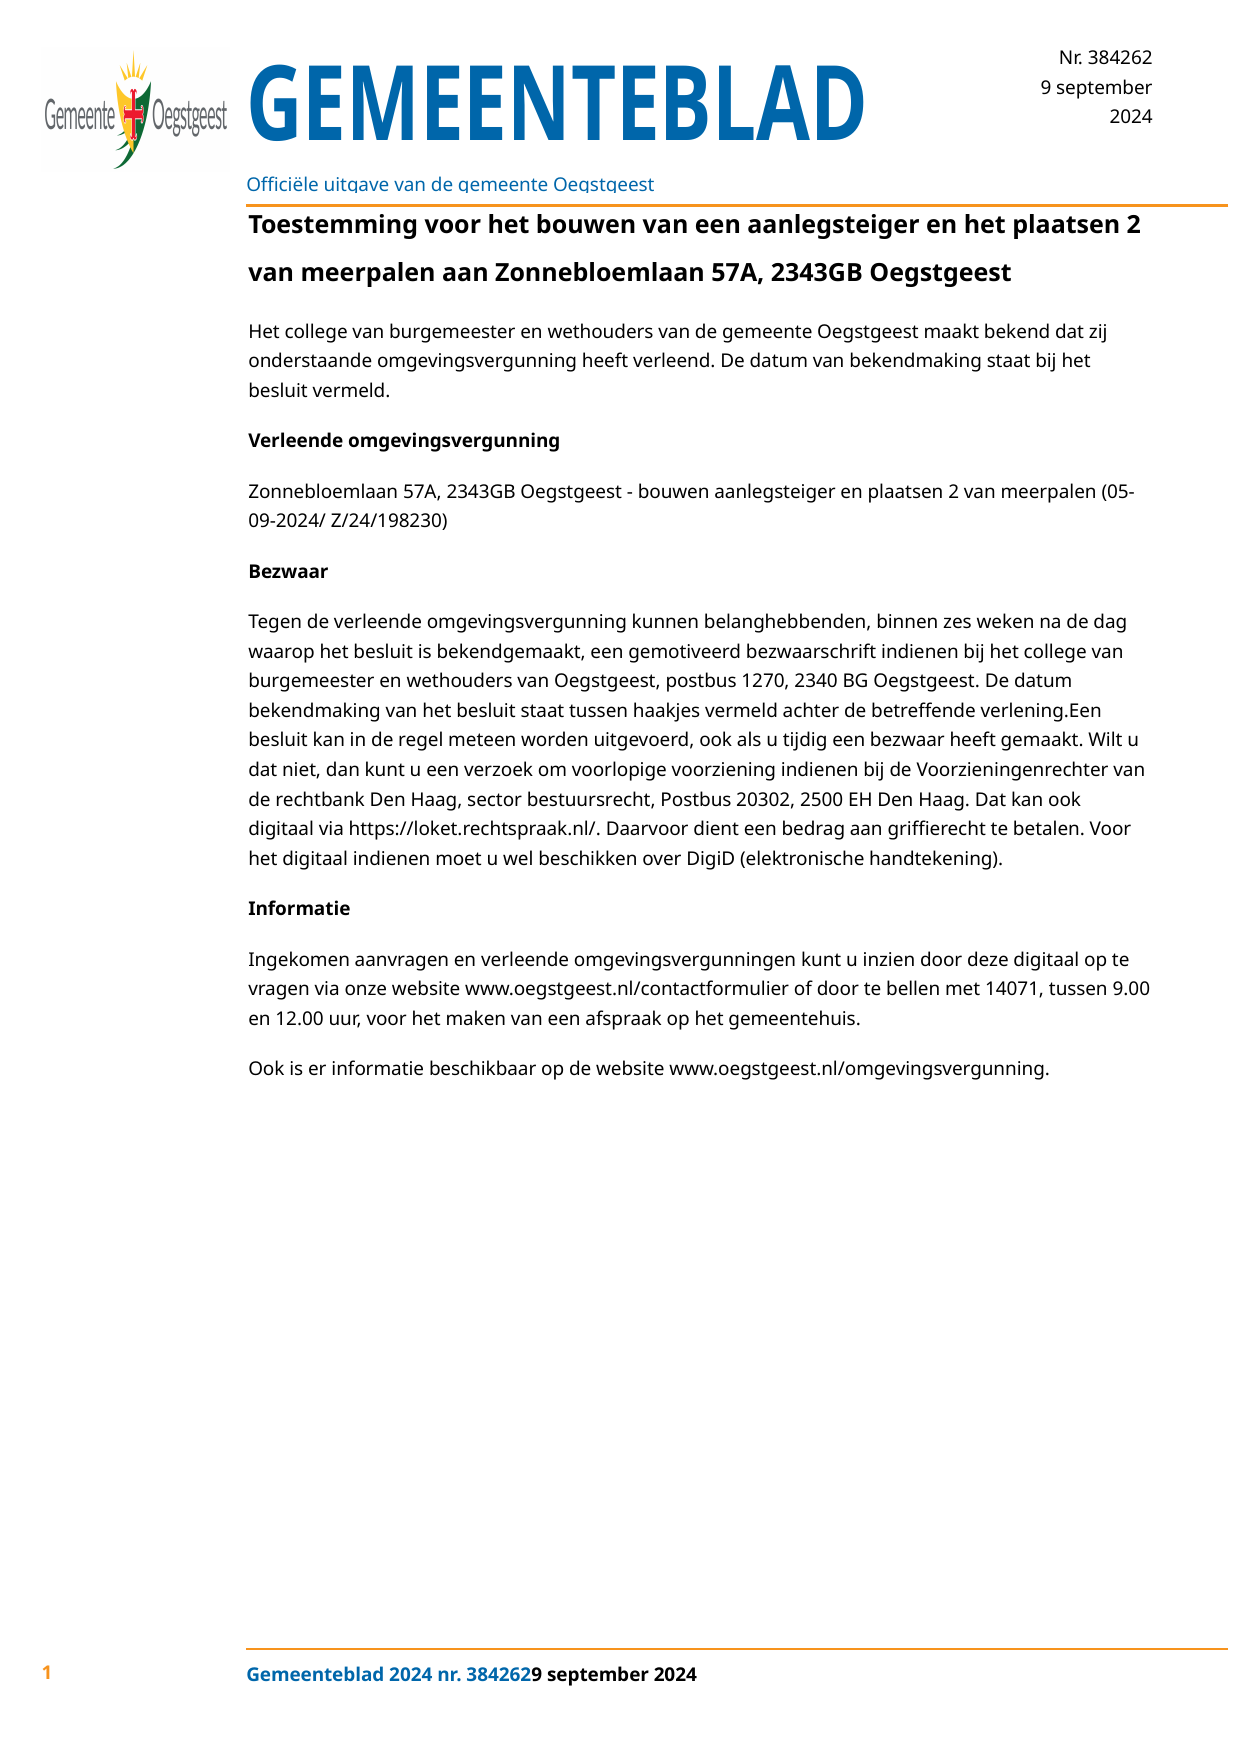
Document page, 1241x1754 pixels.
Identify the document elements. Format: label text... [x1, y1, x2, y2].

text Informatie [248, 895, 1152, 921]
text Toestemming voor het bouwen van een aanlegsteiger en het plaatsen 2 van meerpalen aan Zonnebloemlaan 57A, 2343GB Oegstgeest [248, 207, 1152, 288]
text Ingekomen aanvragen en verleende omgevingsvergunningen kunt u inzien door deze digitaal op te vragen via onze website www.oegstgeest.nl/contactformulier of door te bellen met 14071, tussen 9.00 en 12.00 uur, voor het maken van een afspraak op het gemeentehuis. [248, 946, 1152, 1031]
text Bezwaar [248, 558, 1152, 584]
text Zonnebloemlaan 57A, 2343GB Oegstgeest - bouwen aanlegsteiger en plaatsen 2 van meerpalen (05-09-2024/ Z/24/198230) [248, 478, 1152, 533]
text Het college van burgemeester en wethouders van de gemeente Oegstgeest maakt bekend dat zij onderstaande omgevingsvergunning heeft verleend. De datum van bekendmaking staat bij het besluit vermeld. [248, 318, 1152, 403]
picture [41, 47, 231, 172]
text Ook is er informatie beschikbaar op de website www.oegstgeest.nl/omgevingsvergunning. [248, 1055, 1152, 1081]
text Verleende omgevingsvergunning [248, 427, 1152, 453]
text Tegen de verleende omgevingsvergunning kunnen belanghebbenden, binnen zes weken na de dag waarop het besluit is bekendgemaakt, een gemotiveerd bezwaarschrift indienen bij het college van burgemeester en wethouders van Oegstgeest, postbus 1270, 2340 BG Oegstgeest. De datum bekendmaking van het besluit staat tussen haakjes vermeld achter de betreffende verlening.Een besluit kan in de regel meteen worden uitgevoerd, ook als u tijdig een bezwaar heeft gemaakt. Wilt u dat niet, dan kunt u een verzoek om voorlopige voorziening indienen bij de Voorzieningenrechter van de rechtbank Den Haag, sector bestuursrecht, Postbus 20302, 2500 EH Den Haag. Dat kan ook digitaal via https://loket.rechtspraak.nl/. Daarvoor dient een bedrag aan griffierecht te betalen. Voor het digitaal indienen moet u wel beschikken over DigiD (elektronische handtekening). [248, 608, 1152, 871]
